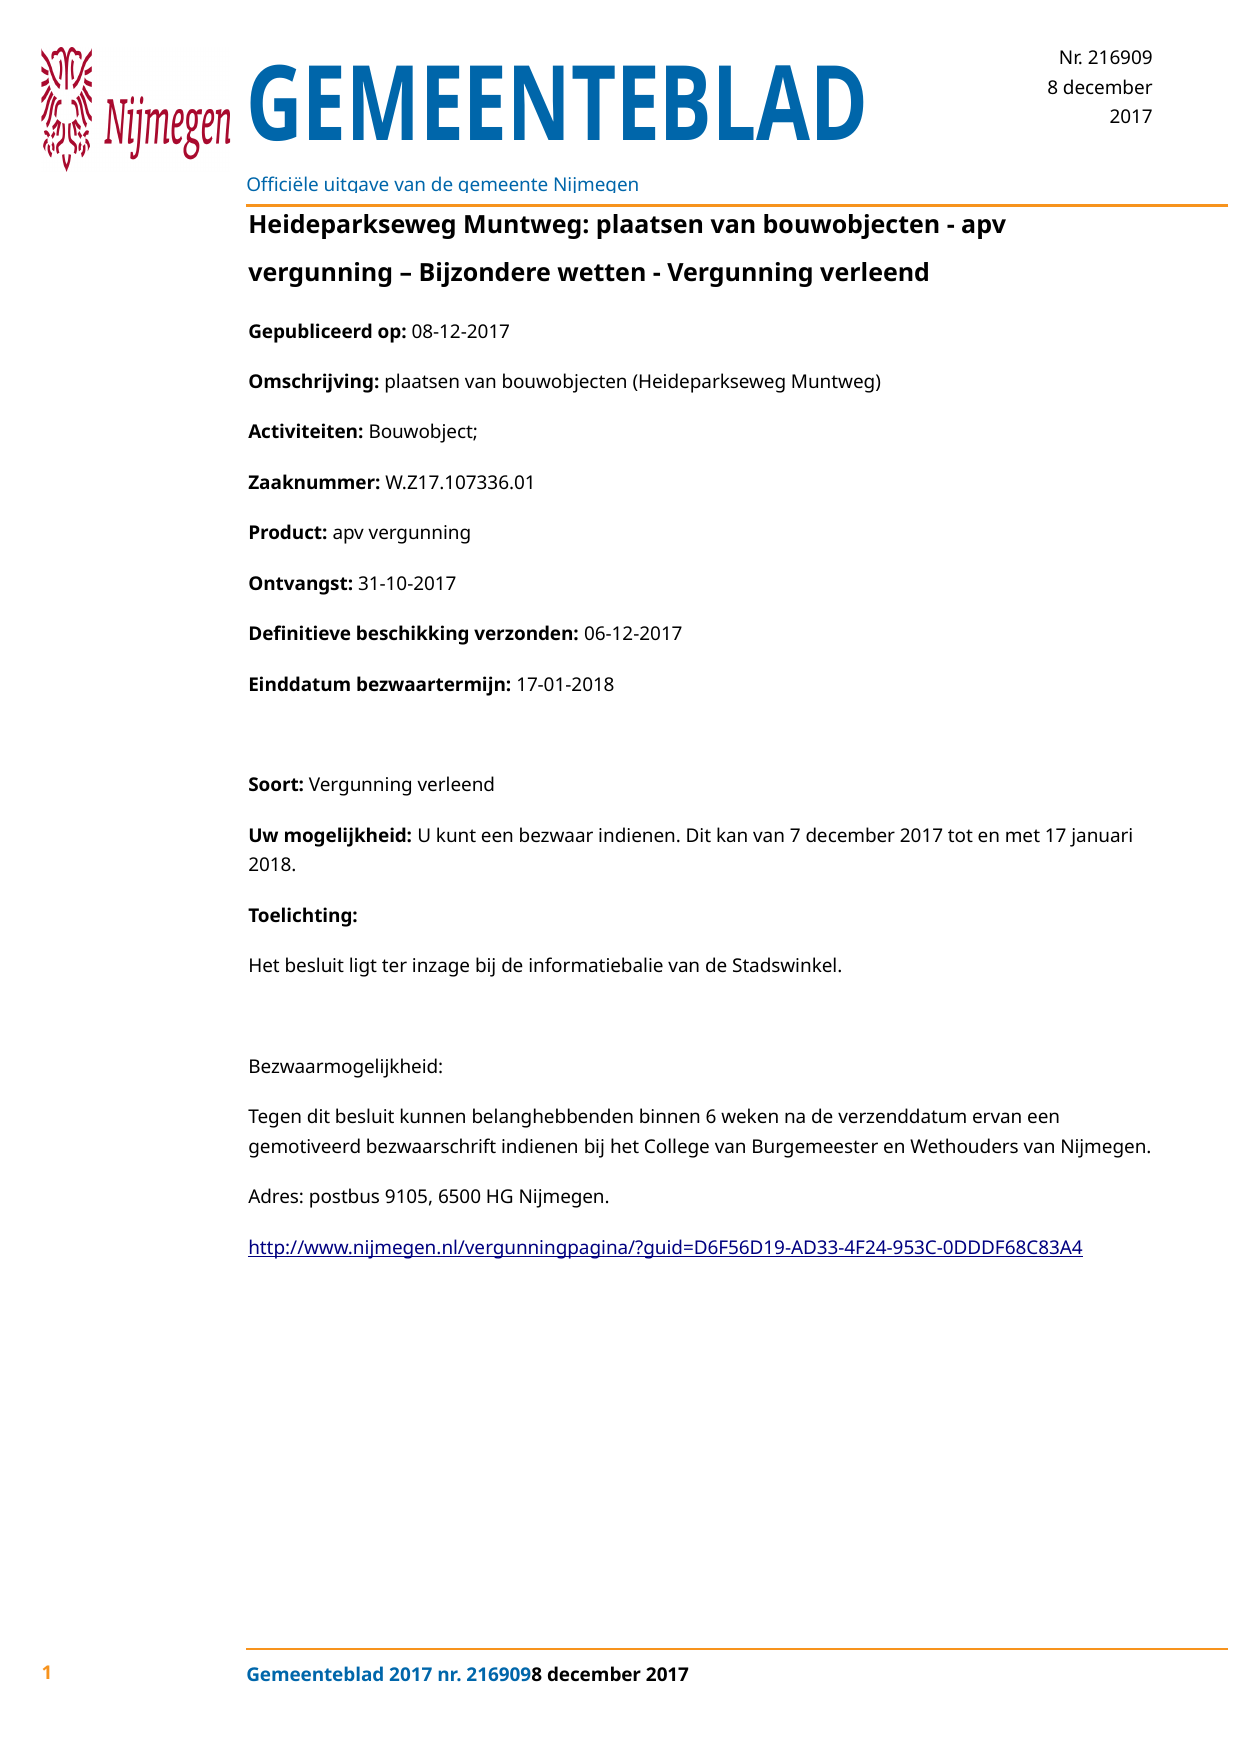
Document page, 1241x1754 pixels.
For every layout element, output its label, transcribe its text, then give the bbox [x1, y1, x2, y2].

text http://www.nijmegen.nl/vergunningpagina/?guid=D6F56D19-AD33-4F24-953C-0DDDF68C83A4 [248, 1234, 1152, 1260]
text Omschrijving: plaatsen van bouwobjecten (Heideparkseweg Muntweg) [248, 368, 1152, 394]
text Adres: postbus 9105, 6500 HG Nijmegen. [248, 1184, 1152, 1209]
text Gepubliceerd op: 08-12-2017 [248, 318, 1152, 344]
text Einddatum bezwaartermijn: 17-01-2018 [248, 671, 1152, 697]
text Zaaknummer: W.Z17.107336.01 [248, 469, 1152, 495]
text Bezwaarmogelijkheid: [248, 1053, 1152, 1079]
text Tegen dit besluit kunnen belanghebbenden binnen 6 weken na de verzenddatum ervan een gemotiveerd bezwaarschrift indienen bij het College van Burgemeester en Wethouders van Nijmegen. [248, 1104, 1152, 1159]
text Ontvangst: 31-10-2017 [248, 570, 1152, 596]
text Toelichting: [248, 902, 1152, 928]
text Product: apv vergunning [248, 519, 1152, 545]
text Definitieve beschikking verzonden: 06-12-2017 [248, 620, 1152, 646]
text Activiteiten: Bouwobject; [248, 419, 1152, 444]
text Uw mogelijkheid: U kunt een bezwaar indienen. Dit kan van 7 december 2017 tot en met 17 januari 2018. [248, 822, 1152, 877]
text Heideparkseweg Muntweg: plaatsen van bouwobjecten - apv vergunning – Bijzondere wetten - Vergunning verleend [248, 207, 1152, 288]
text Het besluit ligt ter inzage bij de informatiebalie van de Stadswinkel. [248, 952, 1152, 978]
picture [41, 47, 231, 172]
text Soort: Vergunning verleend [248, 772, 1152, 797]
